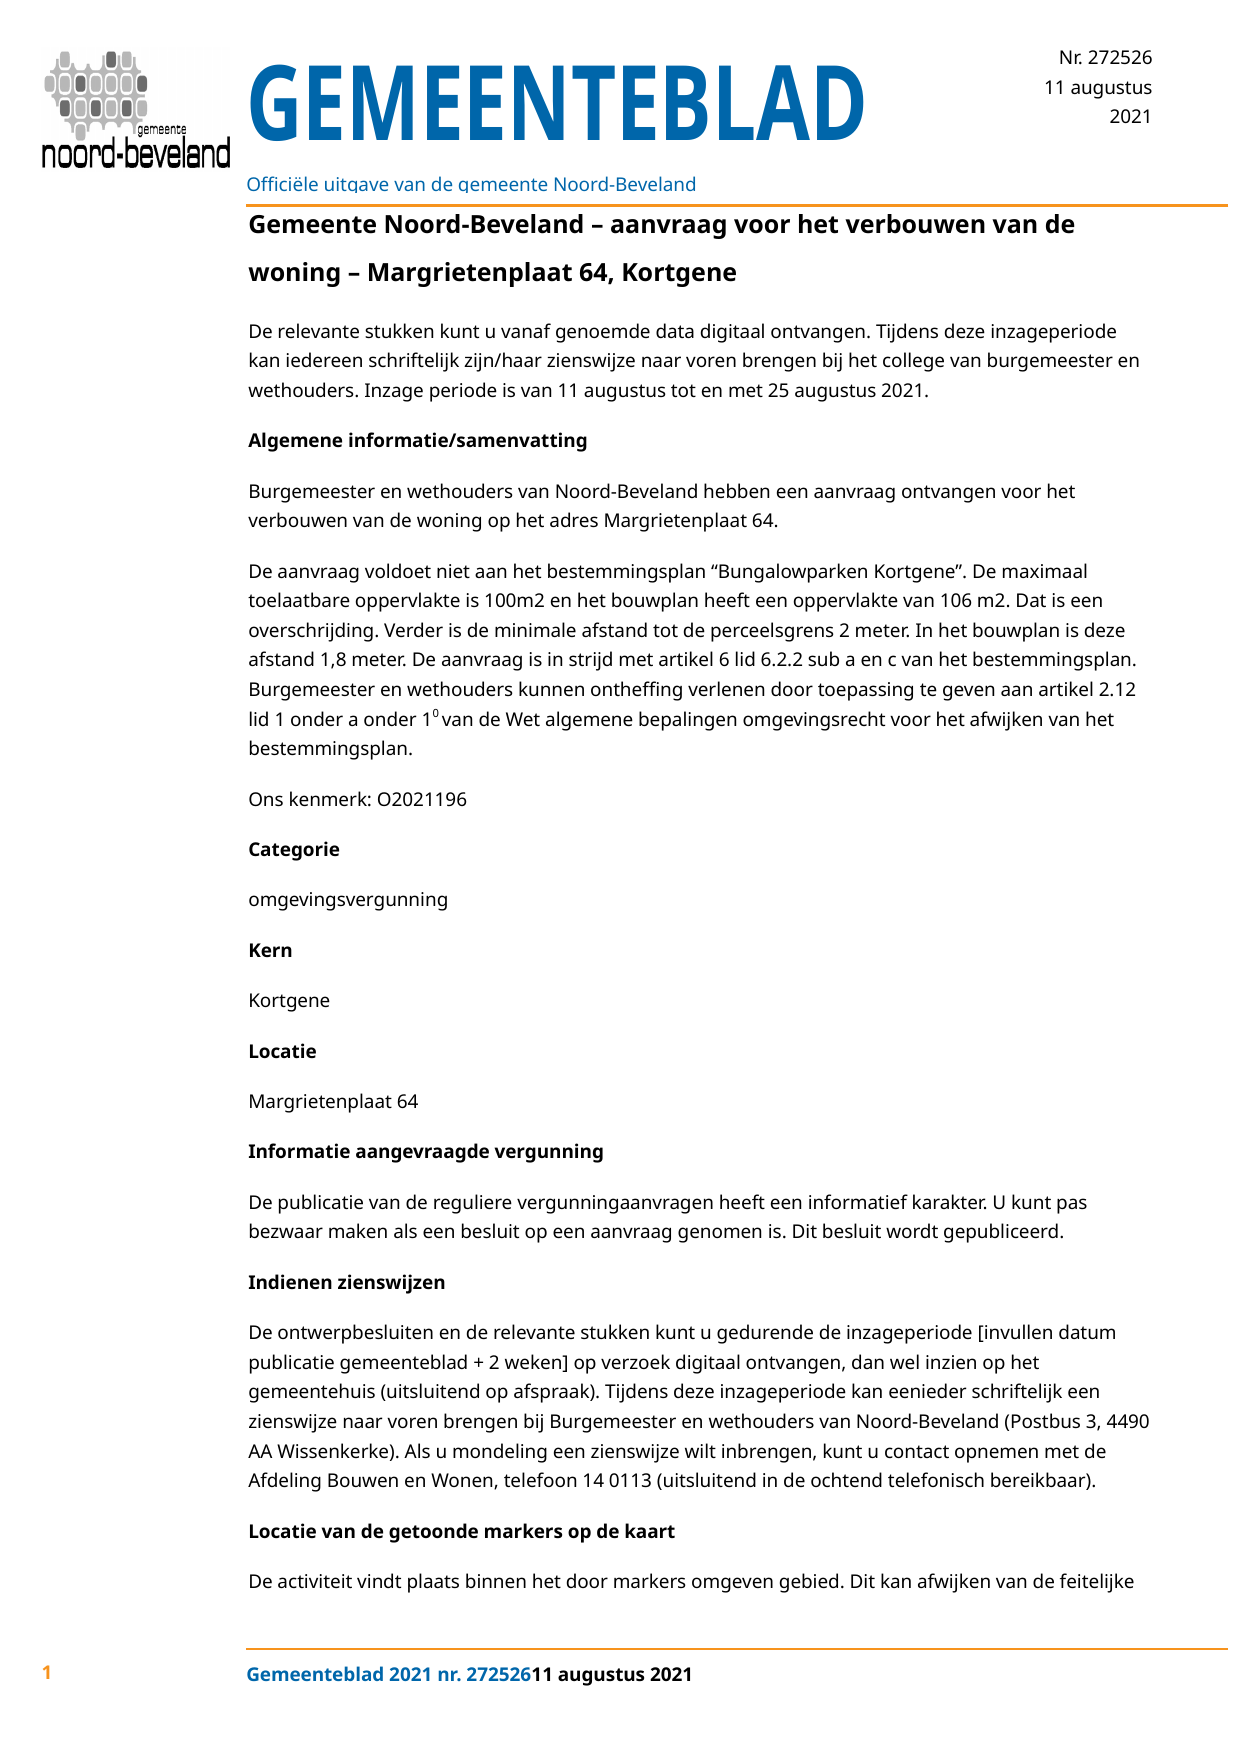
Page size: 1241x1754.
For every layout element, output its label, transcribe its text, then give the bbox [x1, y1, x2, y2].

text Locatie [248, 1038, 1152, 1064]
text De relevante stukken kunt u vanaf genoemde data digitaal ontvangen. Tijdens deze inzageperiode kan iedereen schriftelijk zijn/haar zienswijze naar voren brengen bij het college van burgemeester en wethouders. Inzage periode is van 11 augustus tot en met 25 augustus 2021. [248, 318, 1152, 403]
text Categorie [248, 836, 1152, 862]
text Gemeente Noord-Beveland – aanvraag voor het verbouwen van de woning – Margrietenplaat 64, Kortgene [248, 207, 1152, 288]
text Margrietenplaat 64 [248, 1088, 1152, 1114]
text Kortgene [248, 987, 1152, 1013]
text Informatie aangevraagde vergunning [248, 1139, 1152, 1164]
text Kern [248, 937, 1152, 963]
text De aanvraag voldoet niet aan het bestemmingsplan “Bungalowparken Kortgene”. De maximaal toelaatbare oppervlakte is 100m2 en het bouwplan heeft een oppervlakte van 106 m2. Dat is een overschrijding. Verder is de minimale afstand tot de perceelsgrens 2 meter. In het bouwplan is deze afstand 1,8 meter. De aanvraag is in strijd met artikel 6 lid 6.2.2 sub a en c van het bestemmingsplan. Burgemeester en wethouders kunnen ontheffing verlenen door toepassing te geven aan artikel 2.12 lid 1 onder a onder 10 van de Wet algemene bepalingen omgevingsrecht voor het afwijken van het bestemmingsplan. [248, 558, 1152, 761]
text omgevingsvergunning [248, 887, 1152, 912]
text De activiteit vindt plaats binnen het door markers omgeven gebied. Dit kan afwijken van de feitelijke [248, 1568, 1152, 1594]
text Burgemeester en wethouders van Noord-Beveland hebben een aanvraag ontvangen voor het verbouwen van de woning op het adres Margrietenplaat 64. [248, 478, 1152, 533]
text Algemene informatie/samenvatting [248, 427, 1152, 453]
text Indienen zienswijzen [248, 1269, 1152, 1295]
text Locatie van de getoonde markers op de kaart [248, 1518, 1152, 1544]
picture [41, 47, 231, 172]
text De ontwerpbesluiten en de relevante stukken kunt u gedurende de inzageperiode [invullen datum publicatie gemeenteblad + 2 weken] op verzoek digitaal ontvangen, dan wel inzien op het gemeentehuis (uitsluitend op afspraak). Tijdens deze inzageperiode kan eenieder schriftelijk een zienswijze naar voren brengen bij Burgemeester en wethouders van Noord-Beveland (Postbus 3, 4490 AA Wissenkerke). Als u mondeling een zienswijze wilt inbrengen, kunt u contact opnemen met de Afdeling Bouwen en Wonen, telefoon 14 0113 (uitsluitend in de ochtend telefonisch bereikbaar). [248, 1319, 1152, 1493]
text Ons kenmerk: O2021196 [248, 786, 1152, 812]
text De publicatie van de reguliere vergunningaanvragen heeft een informatief karakter. U kunt pas bezwaar maken als een besluit op een aanvraag genomen is. Dit besluit wordt gepubliceerd. [248, 1189, 1152, 1244]
